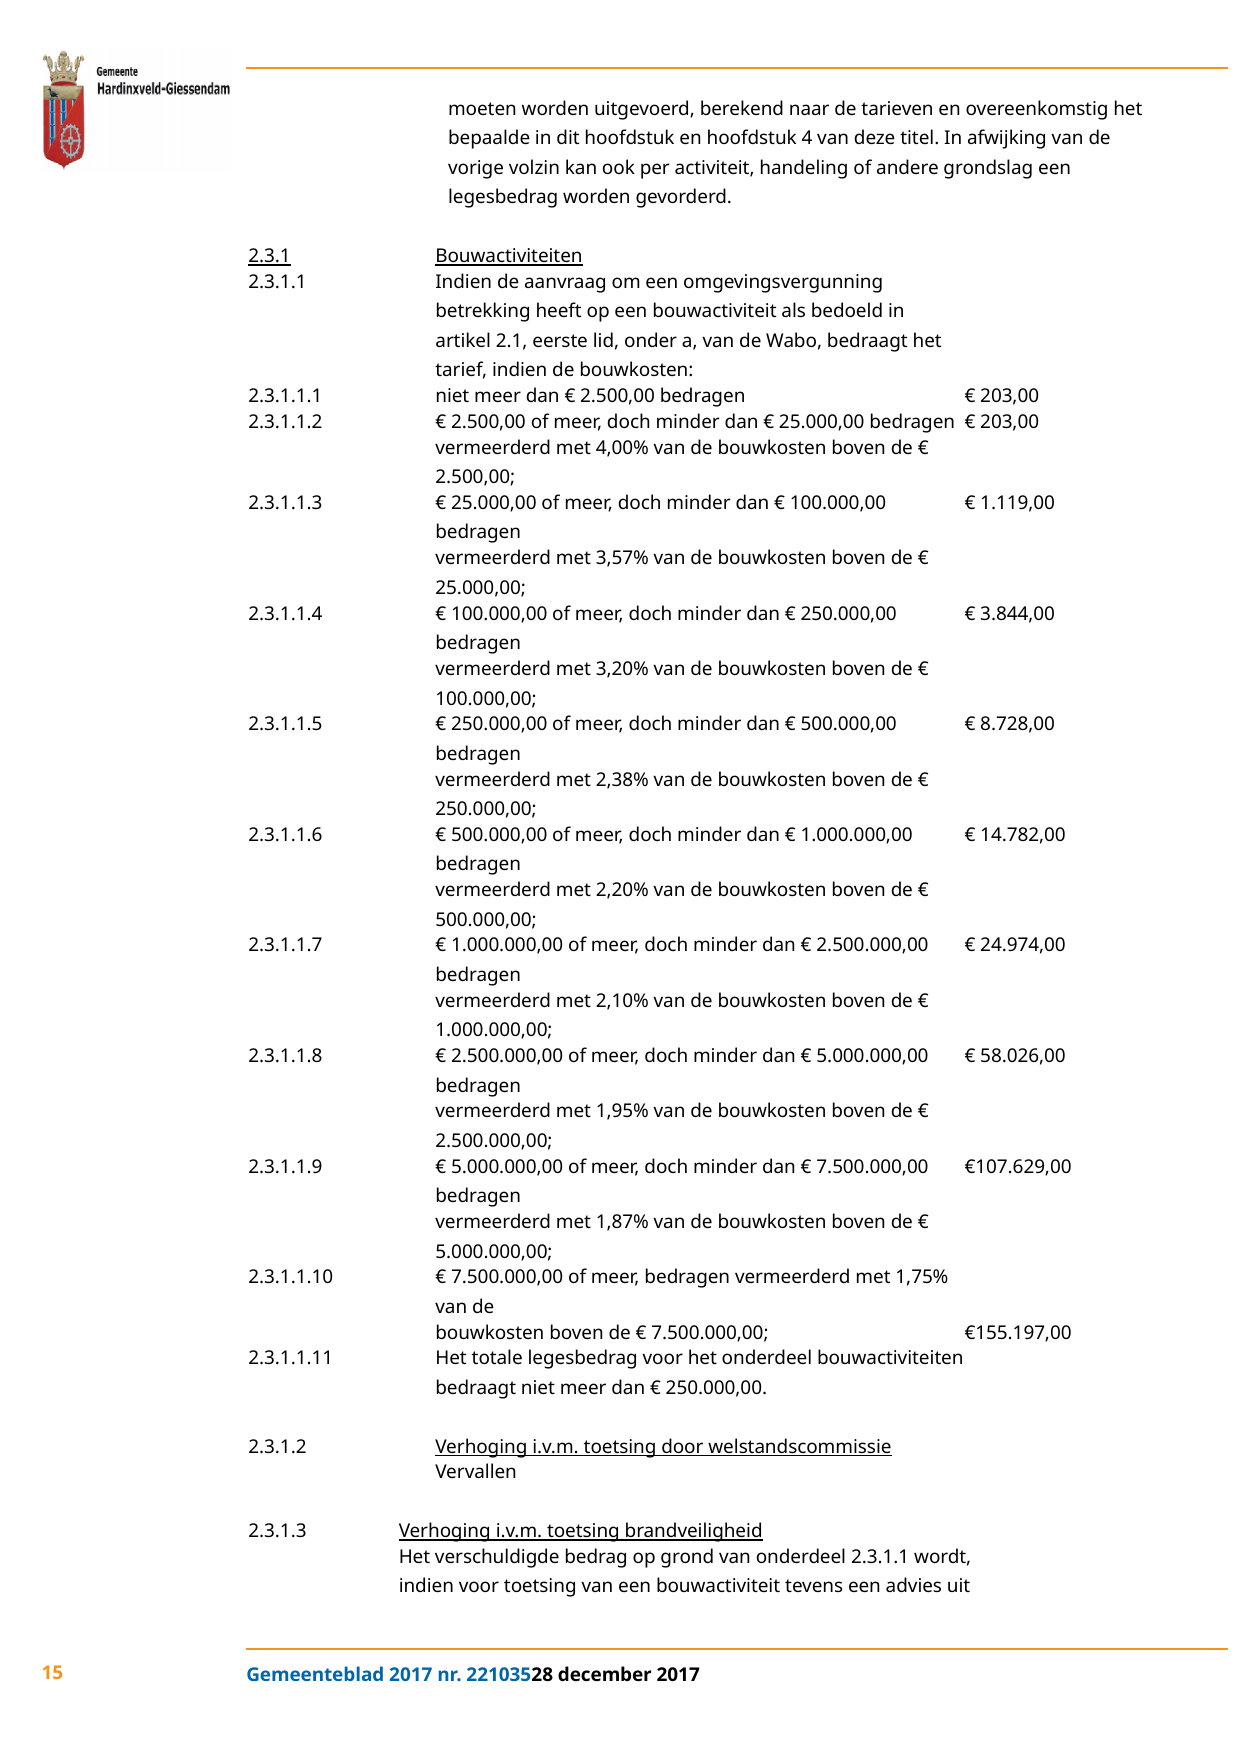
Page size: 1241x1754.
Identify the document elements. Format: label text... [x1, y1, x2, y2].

table_cell Het verschuldigde bedrag op grond van onderdeel 2.3.1.1 wordt, indien voor toetsing van een bouwactiviteit tevens een advies uit [399, 1543, 1001, 1598]
table_cell € 7.500.000,00 of meer, bedragen vermeerderd met 1,75% van de [435, 1264, 964, 1319]
table_cell [964, 1264, 1152, 1319]
table_cell [964, 1208, 1152, 1263]
table_cell [964, 268, 1152, 382]
table_cell € 500.000,00 of meer, doch minder dan € 1.000.000,00 bedragen [435, 821, 964, 876]
table_cell 2.3.1.1.2 [248, 408, 435, 434]
table_cell € 250.000,00 of meer, doch minder dan € 500.000,00 bedragen [435, 710, 964, 766]
table_cell Het totale legesbedrag voor het onderdeel bouwactiviteiten bedraagt niet meer dan € 250.000,00. [435, 1345, 964, 1400]
table_cell [248, 987, 435, 1042]
table_cell 2.3.1.1.8 [248, 1042, 435, 1098]
table_cell [248, 434, 435, 489]
table_cell € 5.000.000,00 of meer, doch minder dan € 7.500.000,00 bedragen [435, 1153, 964, 1208]
table_cell € 24.974,00 [964, 932, 1152, 987]
table_cell € 8.728,00 [964, 710, 1152, 766]
table_cell € 203,00 [964, 408, 1152, 434]
table_cell € 100.000,00 of meer, doch minder dan € 250.000,00 bedragen [435, 600, 964, 655]
table_cell vermeerderd met 3,20% van de bouwkosten boven de € 100.000,00; [435, 655, 964, 710]
table_cell [248, 876, 435, 932]
table_cell vermeerderd met 1,95% van de bouwkosten boven de € 2.500.000,00; [435, 1098, 964, 1153]
table_cell € 58.026,00 [964, 1042, 1152, 1098]
table_cell 2.3.1.1.11 [248, 1345, 435, 1400]
table_cell € 14.782,00 [964, 821, 1152, 876]
table_cell 2.3.1.1.3 [248, 489, 435, 544]
table_cell € 2.500.000,00 of meer, doch minder dan € 5.000.000,00 bedragen [435, 1042, 964, 1098]
table_cell vermeerderd met 2,38% van de bouwkosten boven de € 250.000,00; [435, 766, 964, 821]
table_cell bouwkosten boven de € 7.500.000,00; [435, 1319, 964, 1344]
table_cell Vervallen [435, 1459, 964, 1484]
table_cell [248, 1319, 435, 1344]
table_cell Indien de aanvraag om een omgevingsvergunning betrekking heeft op een bouwactiviteit als bedoeld in artikel 2.1, eerste lid, onder a, van de Wabo, bedraagt het tarief, indien de bouwkosten: [435, 268, 964, 382]
table_cell 2.3.1.1.1 [248, 383, 435, 408]
table_cell [248, 766, 435, 821]
table_cell [964, 1098, 1152, 1153]
table_cell niet meer dan € 2.500,00 bedragen [435, 383, 964, 408]
table_cell 2.3.1.1.9 [248, 1153, 435, 1208]
table_cell € 3.844,00 [964, 600, 1152, 655]
table_cell [964, 434, 1152, 489]
table_cell [248, 1543, 398, 1598]
table_cell 2.3.1.1 [248, 268, 435, 382]
table_cell 2.3.1.1.6 [248, 821, 435, 876]
table_cell [964, 987, 1152, 1042]
table_cell [964, 1459, 1152, 1484]
table_header Verhoging i.v.m. toetsing brandveiligheid [399, 1517, 1001, 1543]
table_cell € 203,00 [964, 383, 1152, 408]
table_header 2.3.1 [248, 242, 435, 268]
table_header [248, 95, 448, 209]
table_cell vermeerderd met 1,87% van de bouwkosten boven de € 5.000.000,00; [435, 1208, 964, 1263]
table_cell [964, 1345, 1152, 1400]
table_header 2.3.1.2 [248, 1433, 435, 1458]
table_cell 2.3.1.1.10 [248, 1264, 435, 1319]
table_cell €107.629,00 [964, 1153, 1152, 1208]
table_cell [964, 876, 1152, 932]
table_header [1001, 1517, 1152, 1543]
table_header [964, 242, 1152, 268]
table_cell vermeerderd met 3,57% van de bouwkosten boven de € 25.000,00; [435, 545, 964, 600]
table_cell € 1.000.000,00 of meer, doch minder dan € 2.500.000,00 bedragen [435, 932, 964, 987]
table_header Bouwactiviteiten [435, 242, 964, 268]
table_cell [248, 1098, 435, 1153]
table_cell vermeerderd met 2,10% van de bouwkosten boven de € 1.000.000,00; [435, 987, 964, 1042]
table_header 2.3.1.3 [248, 1517, 398, 1543]
table_cell [1001, 1543, 1152, 1598]
table_header moeten worden uitgevoerd, berekend naar de tarieven en overeenkomstig het bepaalde in dit hoofdstuk en hoofdstuk 4 van deze titel. In afwijking van de vorige volzin kan ook per activiteit, handeling of andere grondslag een legesbedrag worden gevorderd. [448, 95, 1152, 209]
table_cell [964, 766, 1152, 821]
table_cell vermeerderd met 2,20% van de bouwkosten boven de € 500.000,00; [435, 876, 964, 932]
table_cell [248, 545, 435, 600]
table_cell [248, 1208, 435, 1263]
table_cell [964, 545, 1152, 600]
picture [41, 47, 231, 172]
table_cell € 2.500,00 of meer, doch minder dan € 25.000,00 bedragen [435, 408, 964, 434]
table_cell €155.197,00 [964, 1319, 1152, 1344]
table_cell vermeerderd met 4,00% van de bouwkosten boven de € 2.500,00; [435, 434, 964, 489]
table_cell [248, 1459, 435, 1484]
table_cell [964, 655, 1152, 710]
table_header Verhoging i.v.m. toetsing door welstandscommissie [435, 1433, 964, 1458]
table_cell [248, 655, 435, 710]
table_cell 2.3.1.1.4 [248, 600, 435, 655]
table_cell € 1.119,00 [964, 489, 1152, 544]
table_header [964, 1433, 1152, 1458]
table_cell 2.3.1.1.5 [248, 710, 435, 766]
table_cell 2.3.1.1.7 [248, 932, 435, 987]
table_cell € 25.000,00 of meer, doch minder dan € 100.000,00 bedragen [435, 489, 964, 544]
